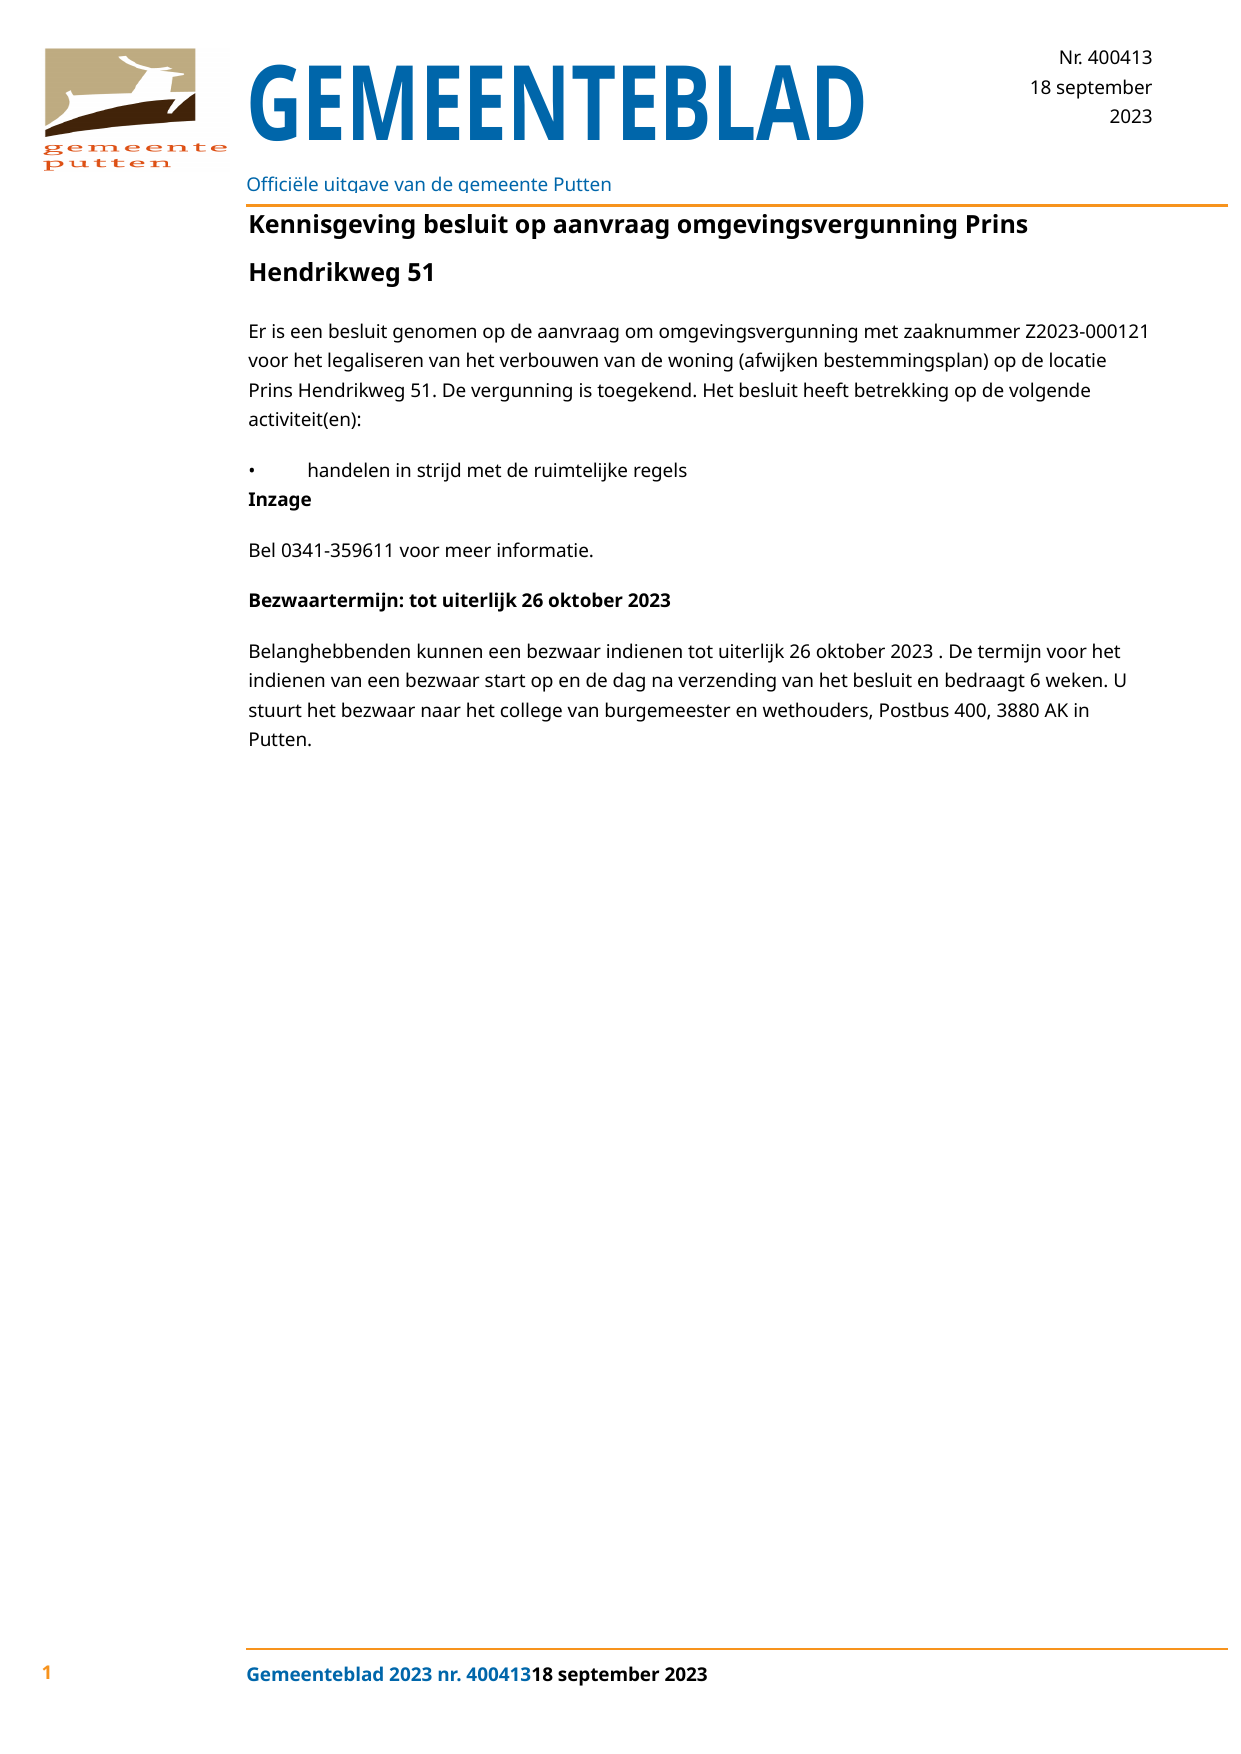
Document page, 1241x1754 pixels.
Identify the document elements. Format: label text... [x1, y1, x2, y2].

list handelen in strijd met de ruimtelijke regels [248, 457, 1152, 483]
text Bezwaartermijn: tot uiterlijk 26 oktober 2023 [248, 587, 1152, 613]
text Er is een besluit genomen op de aanvraag om omgevingsvergunning met zaaknummer Z2023-000121 voor het legaliseren van het verbouwen van de woning (afwijken bestemmingsplan) op de locatie Prins Hendrikweg 51. De vergunning is toegekend. Het besluit heeft betrekking op de volgende activiteit(en): [248, 318, 1152, 432]
text Inzage [248, 487, 1152, 512]
picture [41, 47, 231, 172]
text Bel 0341-359611 voor meer informatie. [248, 537, 1152, 563]
text Kennisgeving besluit op aanvraag omgevingsvergunning Prins Hendrikweg 51 [248, 207, 1152, 288]
text Belanghebbenden kunnen een bezwaar indienen tot uiterlijk 26 oktober 2023 . De termijn voor het indienen van een bezwaar start op en de dag na verzending van het besluit en bedraagt 6 weken. U stuurt het bezwaar naar het college van burgemeester en wethouders, Postbus 400, 3880 AK in Putten. [248, 638, 1152, 752]
